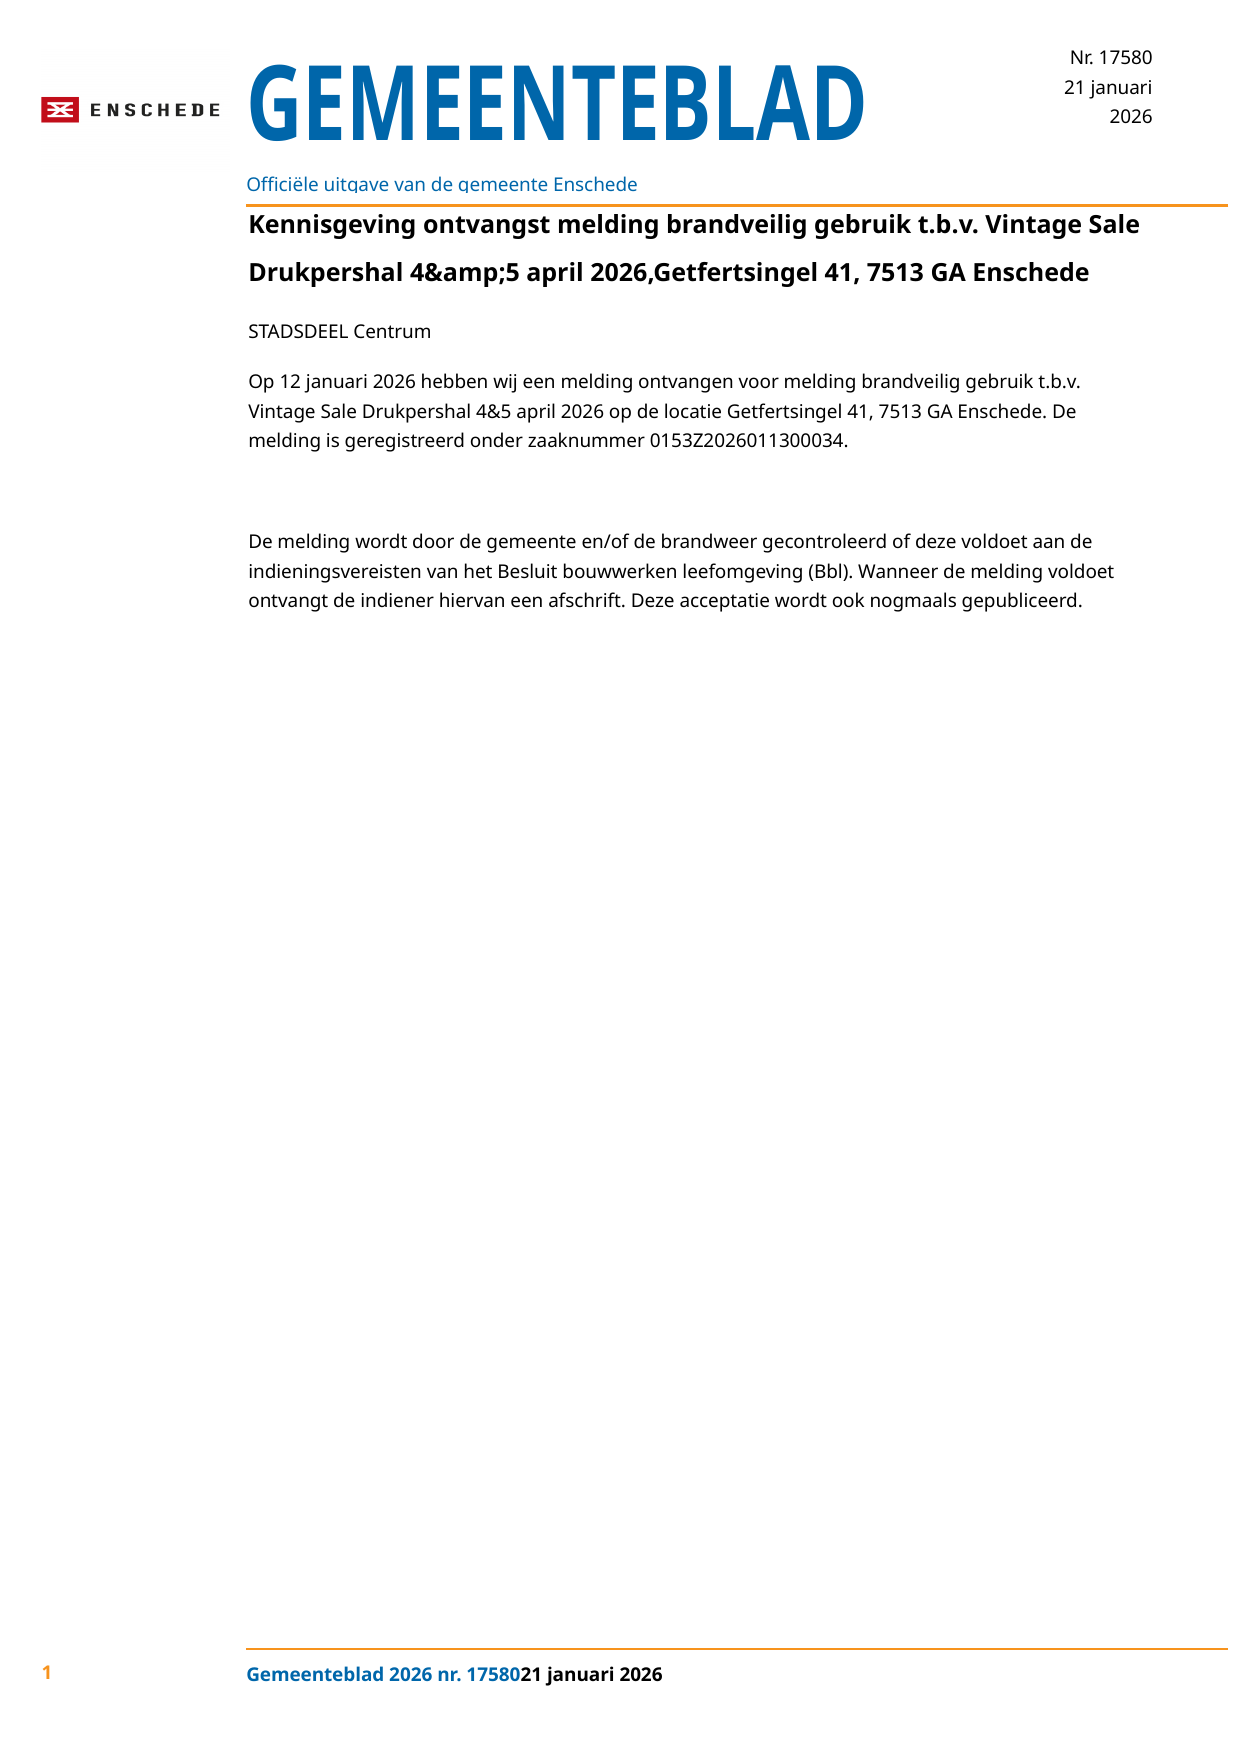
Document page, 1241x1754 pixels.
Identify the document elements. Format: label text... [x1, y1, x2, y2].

picture [41, 47, 231, 172]
text De melding wordt door de gemeente en/of de brandweer gecontroleerd of deze voldoet aan de indieningsvereisten van het Besluit bouwwerken leefomgeving (Bbl). Wanneer de melding voldoet ontvangt de indiener hiervan een afschrift. Deze acceptatie wordt ook nogmaals gepubliceerd. [248, 528, 1152, 613]
text Kennisgeving ontvangst melding brandveilig gebruik t.b.v. Vintage Sale Drukpershal 4&amp;5 april 2026,Getfertsingel 41, 7513 GA Enschede [248, 207, 1152, 288]
text STADSDEEL Centrum [248, 318, 1152, 344]
text Op 12 januari 2026 hebben wij een melding ontvangen voor melding brandveilig gebruik t.b.v. Vintage Sale Drukpershal 4&5 april 2026 op de locatie Getfertsingel 41, 7513 GA Enschede. De melding is geregistreerd onder zaaknummer 0153Z2026011300034. [248, 368, 1152, 453]
